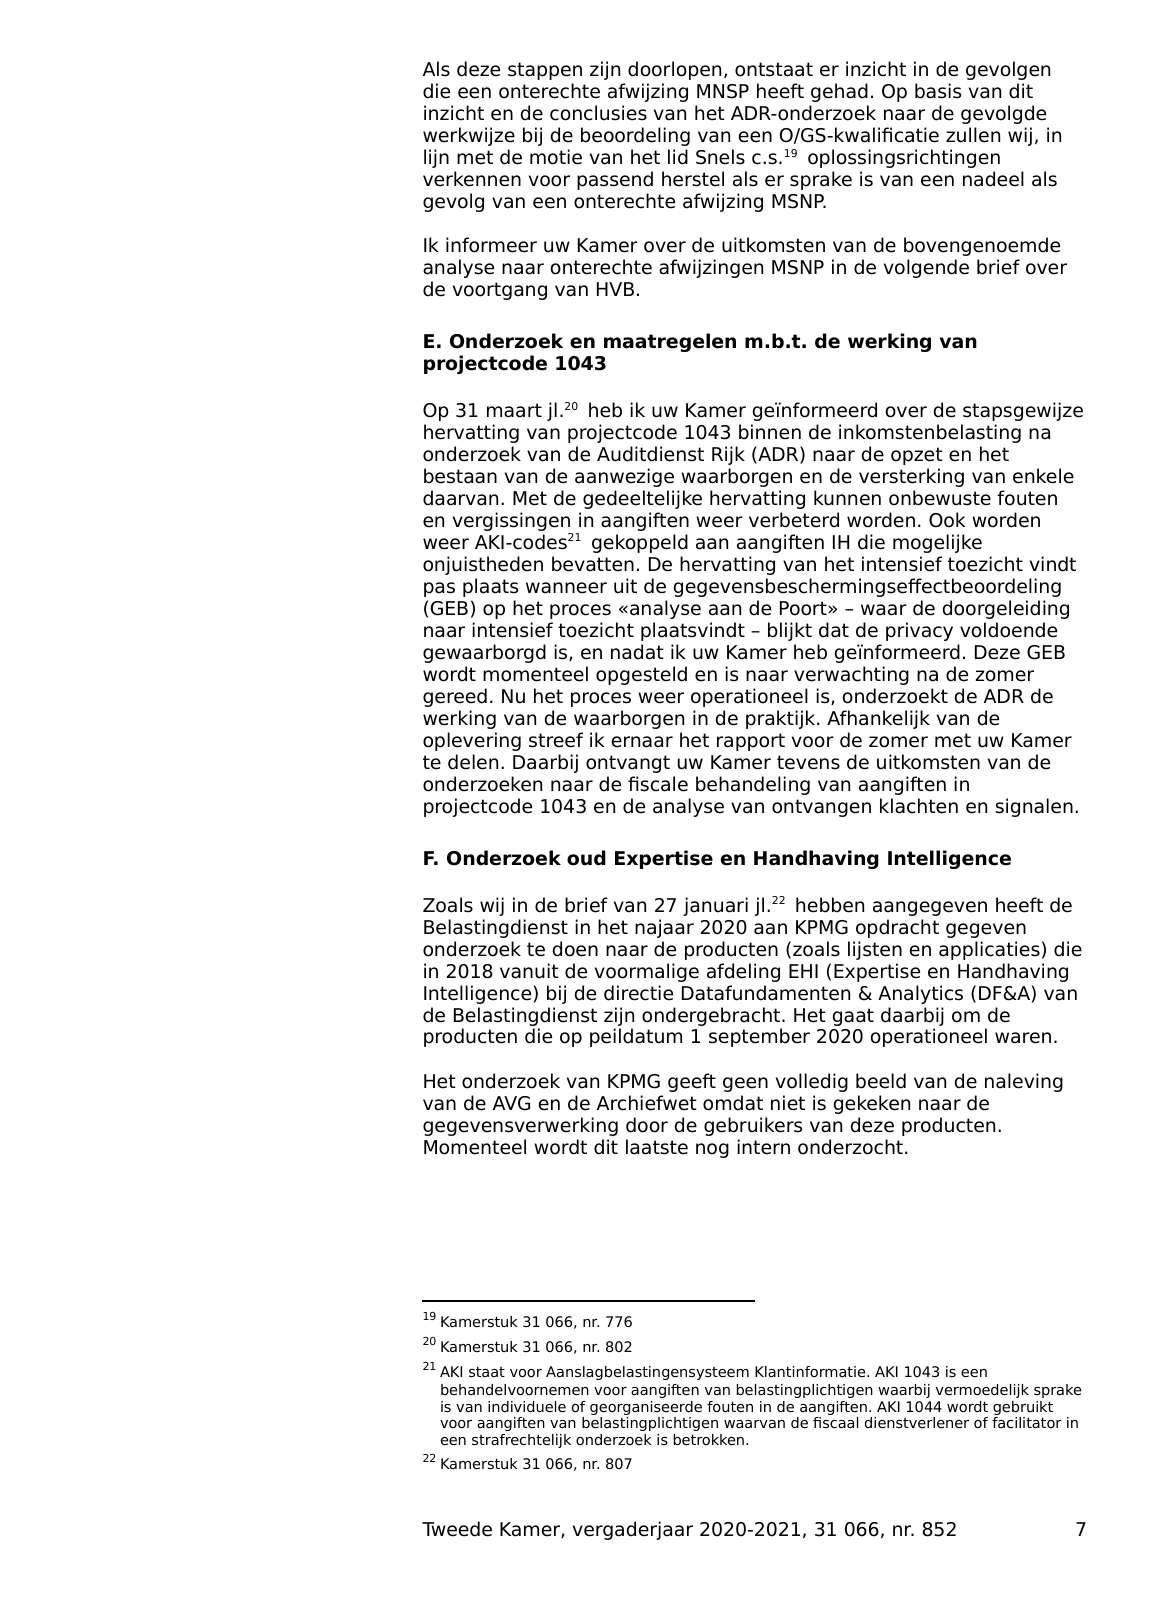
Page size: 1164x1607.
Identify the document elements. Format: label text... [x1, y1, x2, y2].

subtitle E. Onderzoek en maatregelen m.b.t. de werking van projectcode 1043 [422, 331, 1087, 375]
text Als deze stappen zijn doorlopen, ontstaat er inzicht in de gevolgen die een onterechte afwijzing MNSP heeft gehad. Op basis van dit inzicht en de conclusies van het ADR-onderzoek naar de gevolgde werkwijze bij de beoordeling van een O/GS-kwalificatie zullen wij, in lijn met de motie van het lid Snels c.s. oplossingsrichtingen verkennen voor passend herstel als er sprake is van een nadeel als gevolg van een onterechte afwijzing MSNP. [422, 59, 1087, 213]
text Op 31 maart jl. heb ik uw Kamer geïnformeerd over de stapsgewijze hervatting van projectcode 1043 binnen de inkomstenbelasting na onderzoek van de Auditdienst Rijk (ADR) naar de opzet en het bestaan van de aanwezige waarborgen en de versterking van enkele daarvan. Met de gedeeltelijke hervatting kunnen onbewuste fouten en vergissingen in aangiften weer verbeterd worden. Ook worden weer AKI-codes gekoppeld aan aangiften IH die mogelijke onjuistheden bevatten. De hervatting van het intensief toezicht vindt pas plaats wanneer uit de gegevensbeschermingseffectbeoordeling (GEB) op het proces «analyse aan de Poort» – waar de doorgeleiding naar intensief toezicht plaatsvindt – blijkt dat de privacy voldoende gewaarborgd is, en nadat ik uw Kamer heb geïnformeerd. Deze GEB wordt momenteel opgesteld en is naar verwachting na de zomer gereed. Nu het proces weer operationeel is, onderzoekt de ADR de werking van de waarborgen in de praktijk. Afhankelijk van de oplevering streef ik ernaar het rapport voor de zomer met uw Kamer te delen. Daarbij ontvangt uw Kamer tevens de uitkomsten van de onderzoeken naar de fiscale behandeling van aangiften in projectcode 1043 en de analyse van ontvangen klachten en signalen. [422, 400, 1087, 818]
text AKI staat voor Aanslagbelastingensysteem Klantinformatie. AKI 1043 is een behandelvoornemen voor aangiften van belastingplichtigen waarbij vermoedelijk sprake is van individuele of georganiseerde fouten in de aangiften. AKI 1044 wordt gebruikt voor aangiften van belastingplichtigen waarvan de fiscaal dienstverlener of facilitator in een strafrechtelijk onderzoek is betrokken. [422, 1360, 1087, 1449]
text Zoals wij in de brief van 27 januari jl. hebben aangegeven heeft de Belastingdienst in het najaar 2020 aan KPMG opdracht gegeven onderzoek te doen naar de producten (zoals lijsten en applicaties) die in 2018 vanuit de voormalige afdeling EHI (Expertise en Handhaving Intelligence) bij de directie Datafundamenten & Analytics (DF&A) van de Belastingdienst zijn ondergebracht. Het gaat daarbij om de producten die op peildatum 1 september 2020 operationeel waren. [422, 894, 1087, 1048]
text Ik informeer uw Kamer over de uitkomsten van de bovengenoemde analyse naar onterechte afwijzingen MSNP in de volgende brief over de voortgang van HVB. [422, 235, 1087, 301]
text Het onderzoek van KPMG geeft geen volledig beeld van de naleving van de AVG en de Archiefwet omdat niet is gekeken naar de gegevensverwerking door de gebruikers van deze producten. Momenteel wordt dit laatste nog intern onderzocht. [422, 1071, 1087, 1158]
subtitle F. Onderzoek oud Expertise en Handhaving Intelligence [422, 848, 1087, 869]
text Kamerstuk 31 066, nr. 807 [422, 1452, 1087, 1474]
text Kamerstuk 31 066, nr. 776 [422, 1310, 1087, 1332]
text Kamerstuk 31 066, nr. 802 [422, 1335, 1087, 1357]
